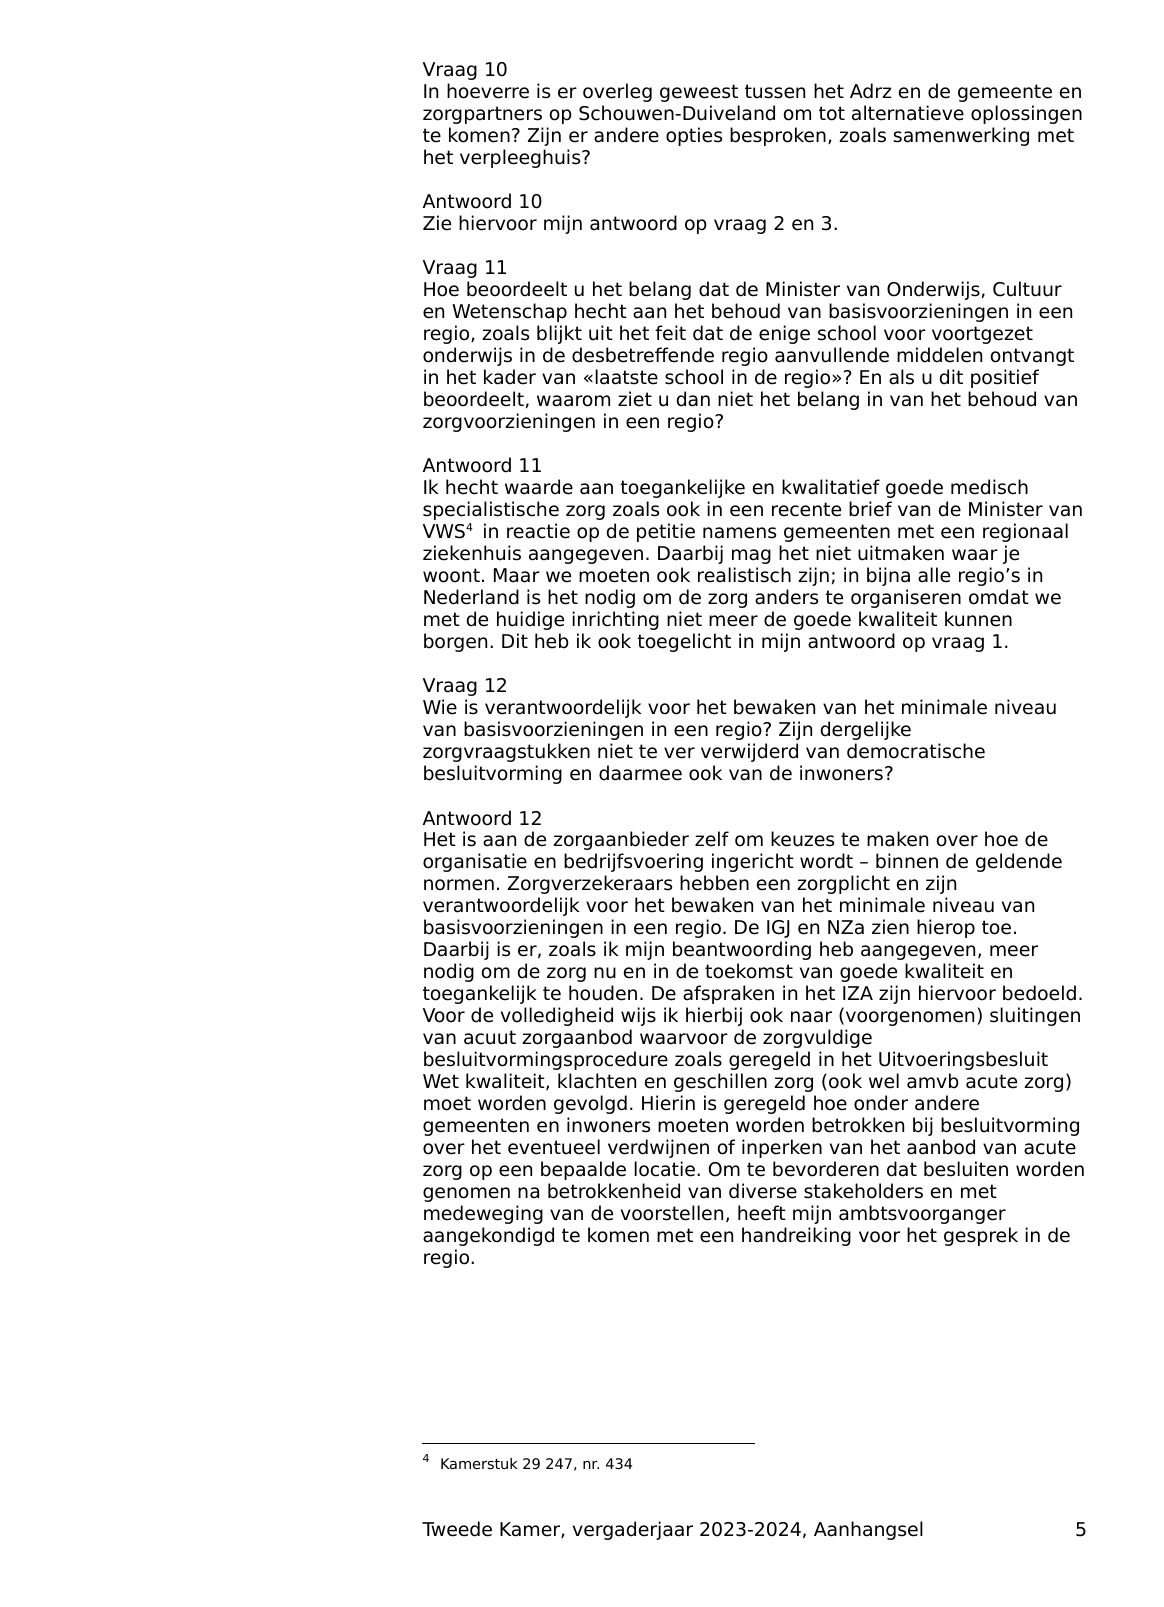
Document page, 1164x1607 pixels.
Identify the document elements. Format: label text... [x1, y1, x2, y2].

text Vraag 12 [422, 675, 1087, 697]
text Ik hecht waarde aan toegankelijke en kwalitatief goede medisch specialistische zorg zoals ook in een recente brief van de Minister van VWS in reactie op de petitie namens gemeenten met een regionaal ziekenhuis aangegeven. Daarbij mag het niet uitmaken waar je woont. Maar we moeten ook realistisch zijn; in bijna alle regio’s in Nederland is het nodig om de zorg anders te organiseren omdat we met de huidige inrichting niet meer de goede kwaliteit kunnen borgen. Dit heb ik ook toegelicht in mijn antwoord op vraag 1. [422, 477, 1087, 653]
text Vraag 10 [422, 59, 1087, 81]
text Antwoord 11 [422, 455, 1087, 477]
text Antwoord 12 [422, 807, 1087, 829]
text Het is aan de zorgaanbieder zelf om keuzes te maken over hoe de organisatie en bedrijfsvoering ingericht wordt – binnen de geldende normen. Zorgverzekeraars hebben een zorgplicht en zijn verantwoordelijk voor het bewaken van het minimale niveau van basisvoorzieningen in een regio. De IGJ en NZa zien hierop toe. Daarbij is er, zoals ik mijn beantwoording heb aangegeven, meer nodig om de zorg nu en in de toekomst van goede kwaliteit en toegankelijk te houden. De afspraken in het IZA zijn hiervoor bedoeld. [422, 829, 1087, 1005]
text In hoeverre is er overleg geweest tussen het Adrz en de gemeente en zorgpartners op Schouwen-Duiveland om tot alternatieve oplossingen te komen? Zijn er andere opties besproken, zoals samenwerking met het verpleeghuis? [422, 81, 1087, 169]
text Vraag 11 [422, 257, 1087, 279]
text Voor de volledigheid wijs ik hierbij ook naar (voorgenomen) sluitingen van acuut zorgaanbod waarvoor de zorgvuldige besluitvormingsprocedure zoals geregeld in het Uitvoeringsbesluit Wet kwaliteit, klachten en geschillen zorg (ook wel amvb acute zorg) moet worden gevolgd. Hierin is geregeld hoe onder andere gemeenten en inwoners moeten worden betrokken bij besluitvorming over het eventueel verdwijnen of inperken van het aanbod van acute zorg op een bepaalde locatie. Om te bevorderen dat besluiten worden genomen na betrokkenheid van diverse stakeholders en met medeweging van de voorstellen, heeft mijn ambtsvoorganger aangekondigd te komen met een handreiking voor het gesprek in de regio. [422, 1005, 1087, 1269]
text Wie is verantwoordelijk voor het bewaken van het minimale niveau van basisvoorzieningen in een regio? Zijn dergelijke zorgvraagstukken niet te ver verwijderd van democratische besluitvorming en daarmee ook van de inwoners? [422, 697, 1087, 785]
text Hoe beoordeelt u het belang dat de Minister van Onderwijs, Cultuur en Wetenschap hecht aan het behoud van basisvoorzieningen in een regio, zoals blijkt uit het feit dat de enige school voor voortgezet onderwijs in de desbetreffende regio aanvullende middelen ontvangt in het kader van «laatste school in de regio»? En als u dit positief beoordeelt, waarom ziet u dan niet het belang in van het behoud van zorgvoorzieningen in een regio? [422, 279, 1087, 433]
text Zie hiervoor mijn antwoord op vraag 2 en 3. [422, 213, 1087, 235]
text Antwoord 10 [422, 191, 1087, 213]
text Kamerstuk 29 247, nr. 434 [422, 1452, 1087, 1474]
